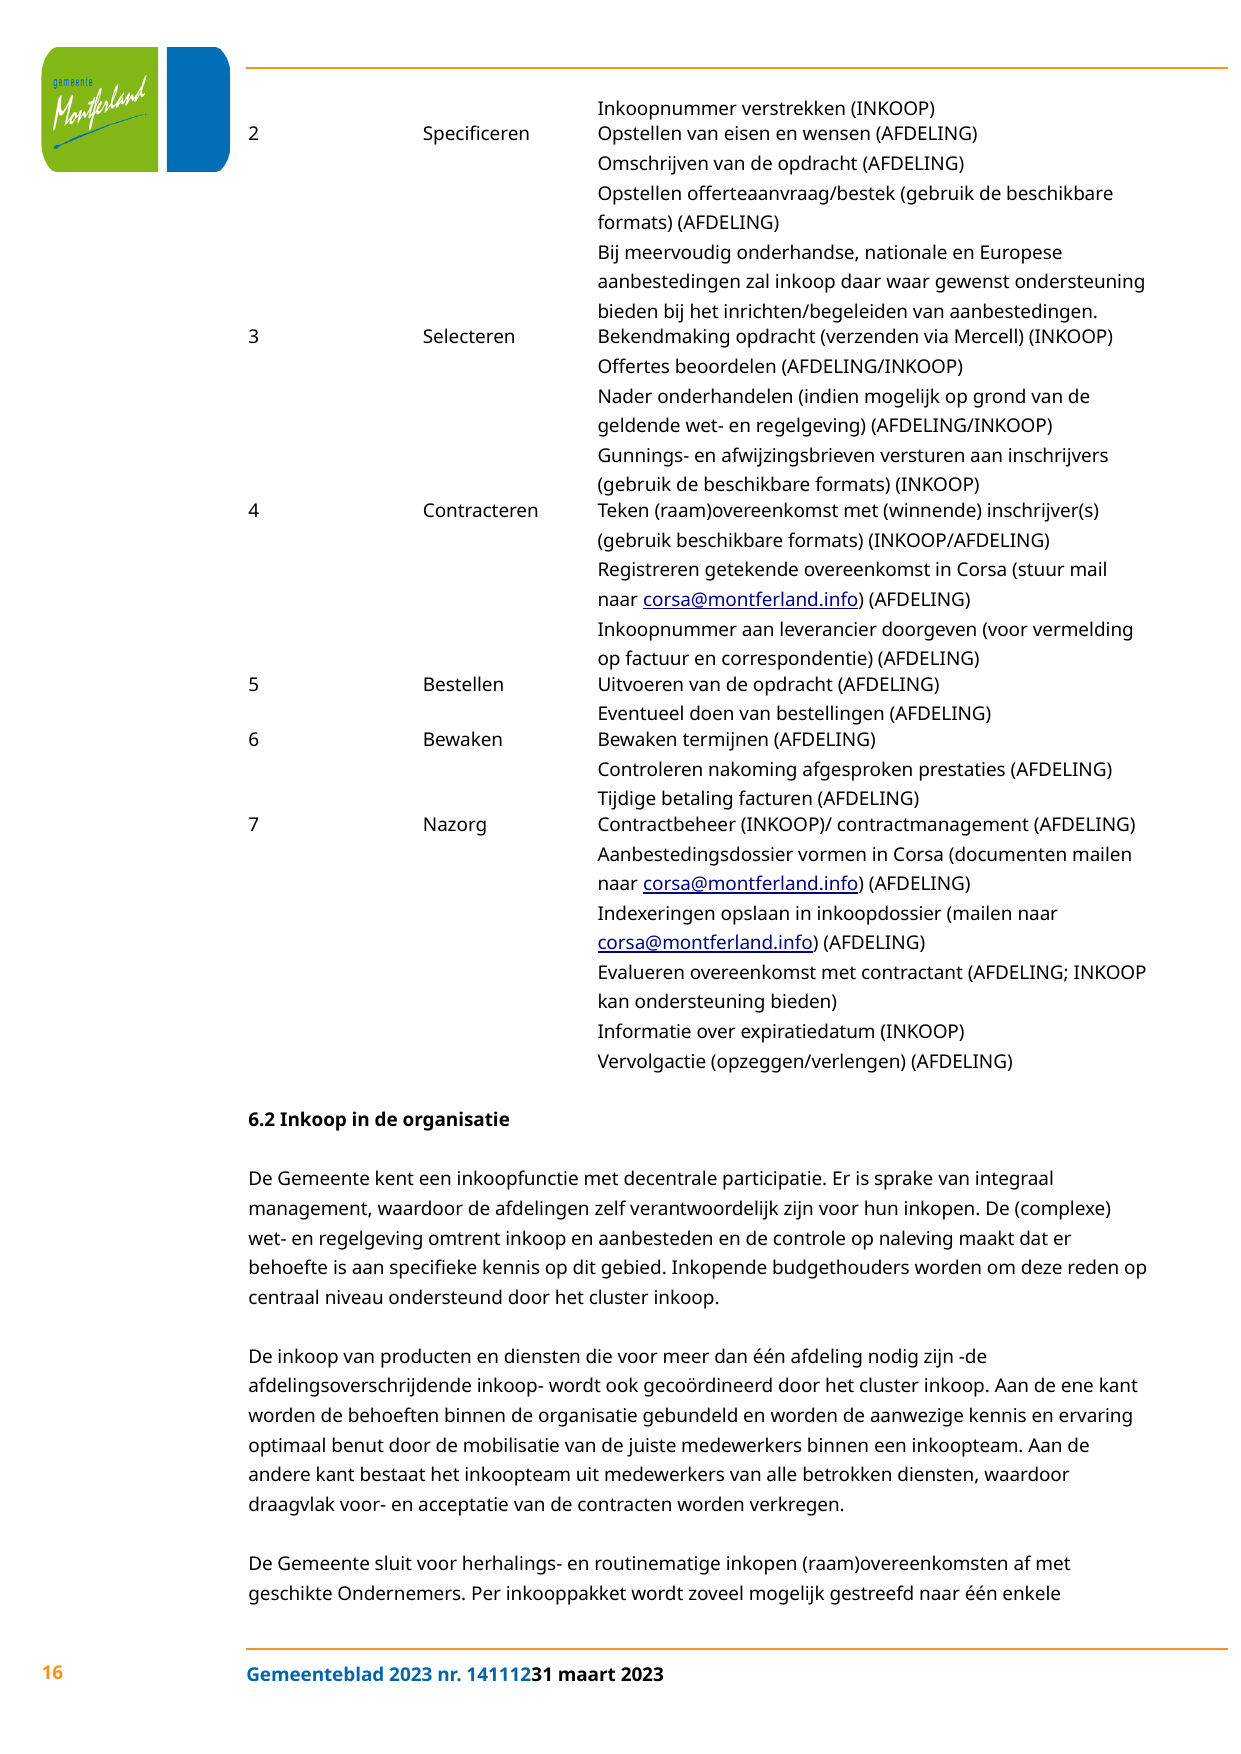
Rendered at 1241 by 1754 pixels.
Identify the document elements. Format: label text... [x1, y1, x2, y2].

table_cell Teken (raam)overeenkomst met (winnende) inschrijver(s) (gebruik beschikbare formats) (INKOOP/AFDELING) Registreren getekende overeenkomst in Corsa (stuur mail naar corsa@montferland.info) (AFDELING) Inkoopnummer aan leverancier doorgeven (voor vermelding op factuur en correspondentie) (AFDELING) [597, 498, 1152, 671]
table_cell 3 [248, 324, 423, 497]
text De inkoop van producten en diensten die voor meer dan één afdeling nodig zijn -de afdelingsoverschrijdende inkoop- wordt ook gecoördineerd door het cluster inkoop. Aan de ene kant worden de behoeften binnen de organisatie gebundeld en worden de aanwezige kennis en ervaring optimaal benut door de mobilisatie van de juiste medewerkers binnen een inkoopteam. Aan de andere kant bestaat het inkoopteam uit medewerkers van alle betrokken diensten, waardoor draagvlak voor- en acceptatie van de contracten worden verkregen. [248, 1343, 1152, 1517]
table_cell Opstellen van eisen en wensen (AFDELING) Omschrijven van de opdracht (AFDELING) Opstellen offerteaanvraag/bestek (gebruik de beschikbare formats) (AFDELING) Bij meervoudig onderhandse, nationale en Europese aanbestedingen zal inkoop daar waar gewenst ondersteuning bieden bij het inrichten/begeleiden van aanbestedingen. [597, 121, 1152, 324]
table_cell Nazorg [423, 811, 597, 1074]
table_cell 2 [248, 121, 423, 324]
table_cell Selecteren [423, 324, 597, 497]
text De Gemeente sluit voor herhalings- en routinematige inkopen (raam)overeenkomsten af met geschikte Ondernemers. Per inkooppakket wordt zoveel mogelijk gestreefd naar één enkele [248, 1550, 1152, 1606]
table_cell Contractbeheer (INKOOP)/ contractmanagement (AFDELING) Aanbestedingsdossier vormen in Corsa (documenten mailen naar corsa@montferland.info) (AFDELING) Indexeringen opslaan in inkoopdossier (mailen naar corsa@montferland.info) (AFDELING) Evalueren overeenkomst met contractant (AFDELING; INKOOP kan ondersteuning bieden) Informatie over expiratiedatum (INKOOP) Vervolgactie (opzeggen/verlengen) (AFDELING) [597, 811, 1152, 1074]
table_cell Bewaken termijnen (AFDELING) Controleren nakoming afgesproken prestaties (AFDELING) Tijdige betaling facturen (AFDELING) [597, 726, 1152, 811]
table_cell Bekendmaking opdracht (verzenden via Mercell) (INKOOP) Offertes beoordelen (AFDELING/INKOOP) Nader onderhandelen (indien mogelijk op grond van de geldende wet- en regelgeving) (AFDELING/INKOOP) Gunnings- en afwijzingsbrieven versturen aan inschrijvers (gebruik de beschikbare formats) (INKOOP) [597, 324, 1152, 497]
text 6.2 Inkoop in de organisatie [248, 1106, 1152, 1132]
table_cell 4 [248, 498, 423, 671]
table_cell [248, 95, 423, 121]
table_cell Inkoopnummer verstrekken (INKOOP) [597, 95, 1152, 121]
table_cell 7 [248, 811, 423, 1074]
text De Gemeente kent een inkoopfunctie met decentrale participatie. Er is sprake van integraal management, waardoor de afdelingen zelf verantwoordelijk zijn voor hun inkopen. De (complexe) wet- en regelgeving omtrent inkoop en aanbesteden en de controle op naleving maakt dat er behoefte is aan specifieke kennis op dit gebied. Inkopende budgethouders worden om deze reden op centraal niveau ondersteund door het cluster inkoop. [248, 1166, 1152, 1310]
table_cell Contracteren [423, 498, 597, 671]
table_cell 5 [248, 671, 423, 726]
table_cell 6 [248, 726, 423, 811]
table_cell Specificeren [423, 121, 597, 324]
table_cell [423, 95, 597, 121]
table_cell Bestellen [423, 671, 597, 726]
picture [41, 47, 231, 172]
table_cell Bewaken [423, 726, 597, 811]
table_cell Uitvoeren van de opdracht (AFDELING) Eventueel doen van bestellingen (AFDELING) [597, 671, 1152, 726]
